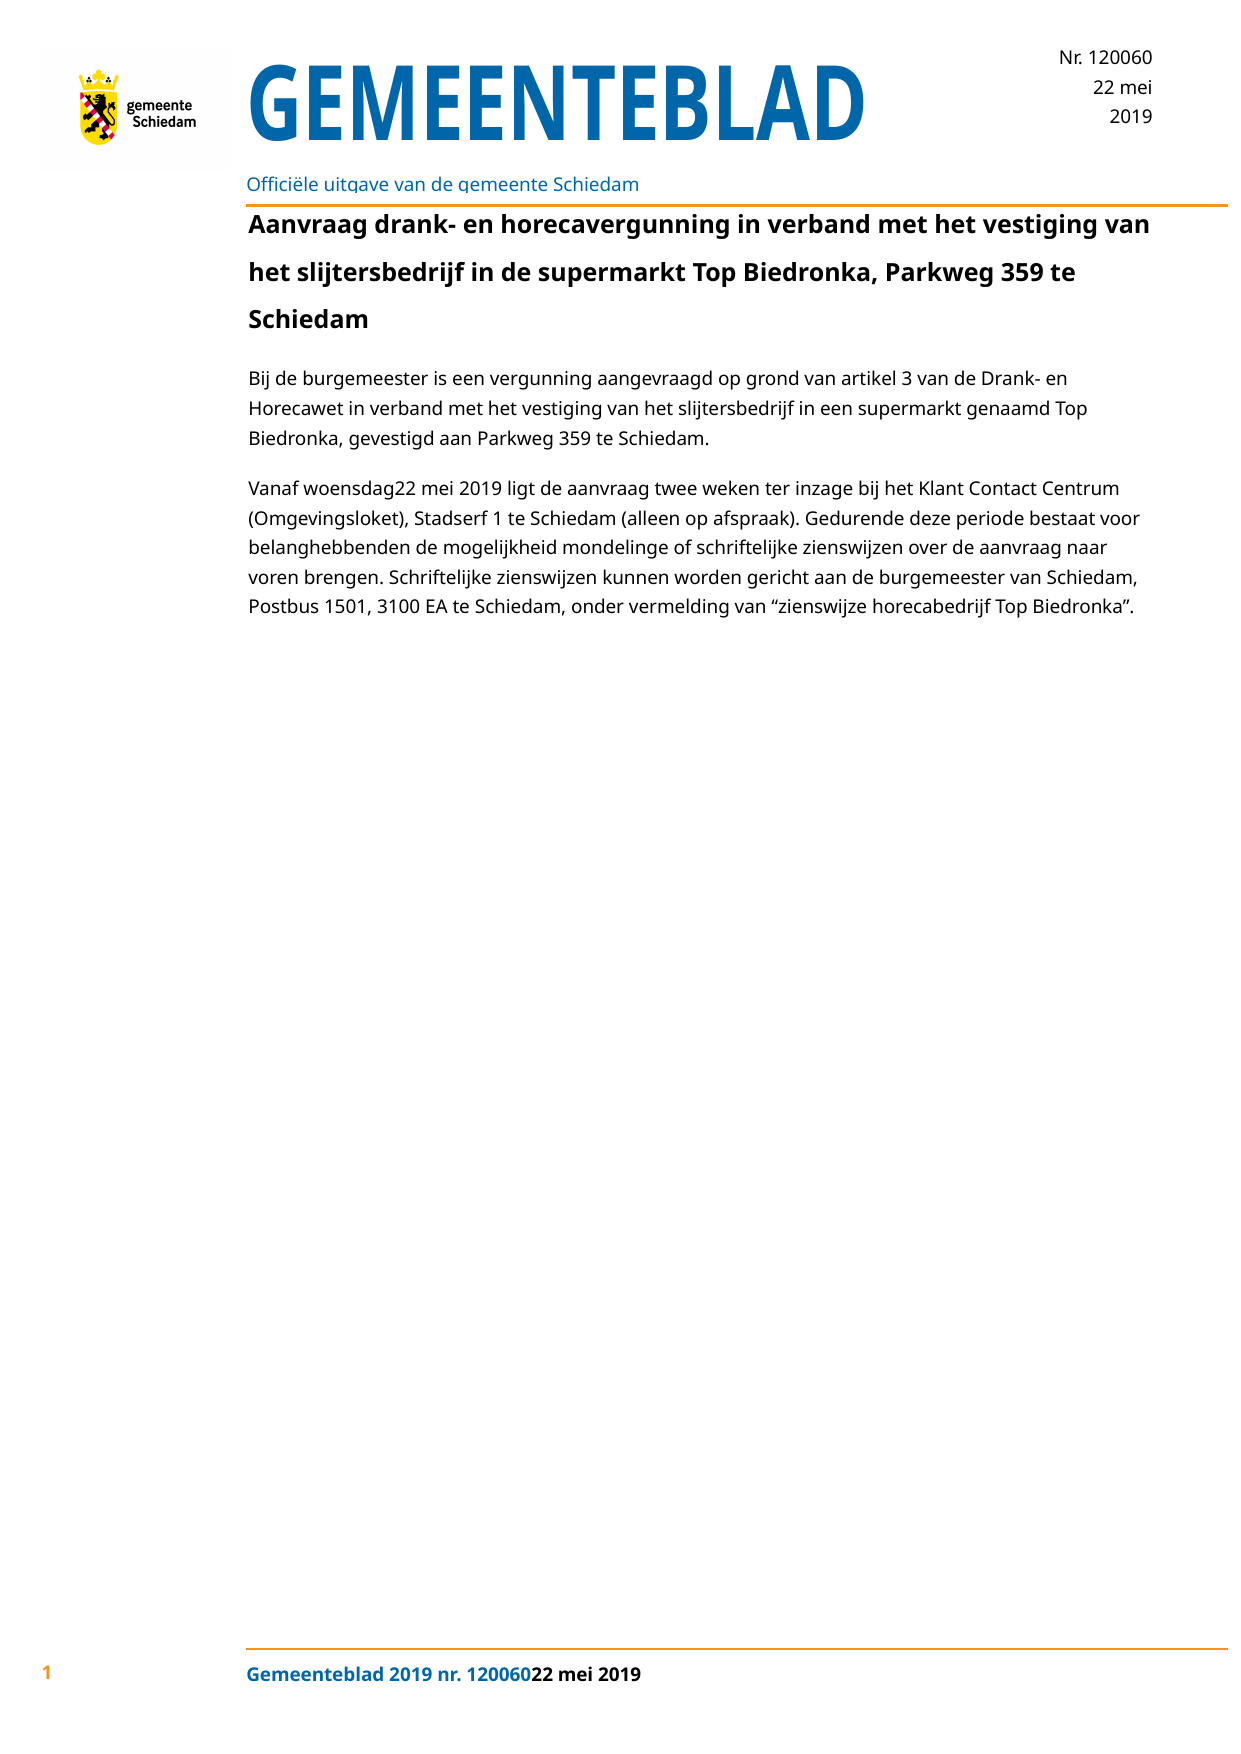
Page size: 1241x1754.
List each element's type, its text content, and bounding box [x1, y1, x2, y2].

picture [41, 47, 231, 172]
text Bij de burgemeester is een vergunning aangevraagd op grond van artikel 3 van de Drank- en Horecawet in verband met het vestiging van het slijtersbedrijf in een supermarkt genaamd Top Biedronka, gevestigd aan Parkweg 359 te Schiedam. [248, 366, 1152, 450]
text Vanaf woensdag22 mei 2019 ligt de aanvraag twee weken ter inzage bij het Klant Contact Centrum (Omgevingsloket), Stadserf 1 te Schiedam (alleen op afspraak). Gedurende deze periode bestaat voor belanghebbenden de mogelijkheid mondelinge of schriftelijke zienswijzen over de aanvraag naar voren brengen. Schriftelijke zienswijzen kunnen worden gericht aan de burgemeester van Schiedam, Postbus 1501, 3100 EA te Schiedam, onder vermelding van “zienswijze horecabedrijf Top Biedronka”. [248, 475, 1152, 619]
text Aanvraag drank- en horecavergunning in verband met het vestiging van het slijtersbedrijf in de supermarkt Top Biedronka, Parkweg 359 te Schiedam [248, 207, 1152, 336]
